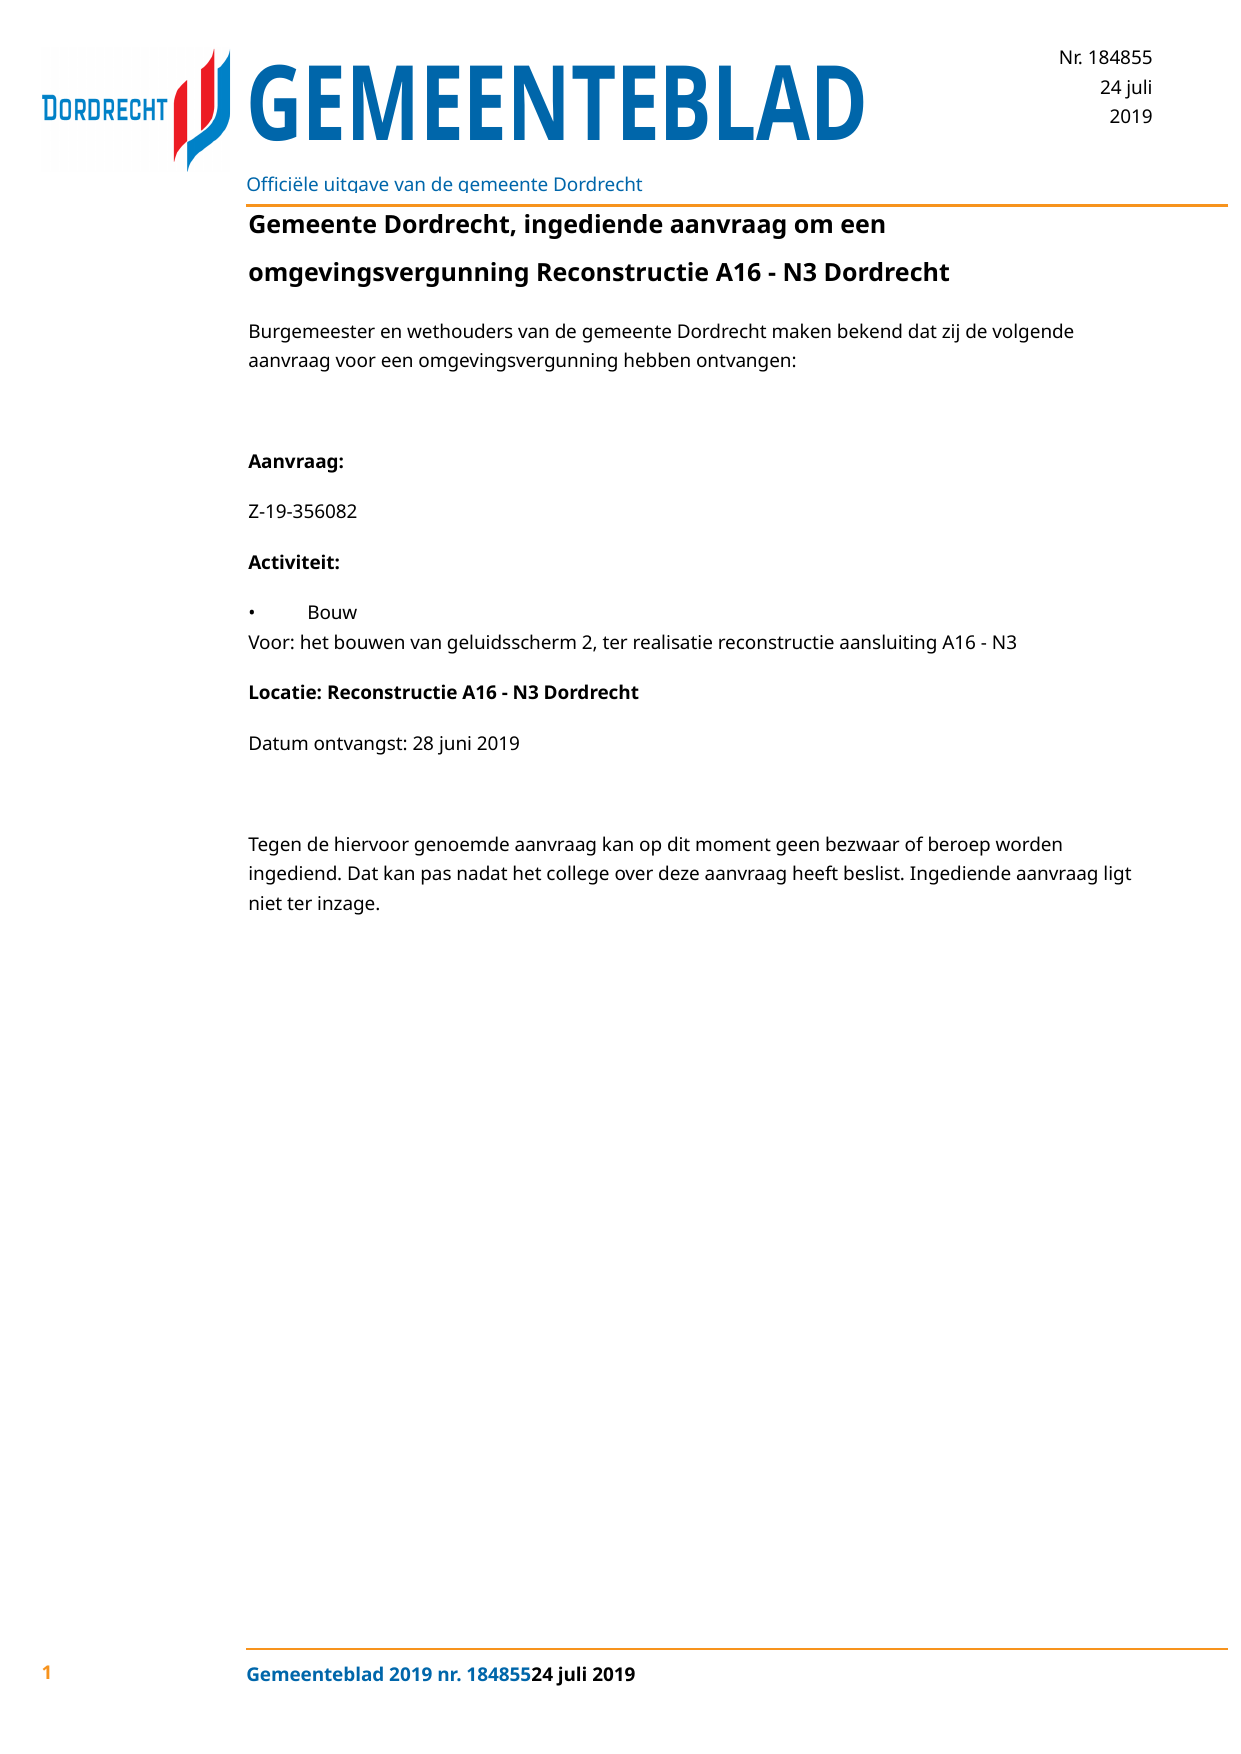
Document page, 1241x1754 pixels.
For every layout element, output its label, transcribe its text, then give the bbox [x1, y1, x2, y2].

text Voor: het bouwen van geluidsscherm 2, ter realisatie reconstructie aansluiting A16 - N3 [248, 629, 1152, 655]
text Z-19-356082 [248, 499, 1152, 524]
text Gemeente Dordrecht, ingediende aanvraag om een omgevingsvergunning Reconstructie A16 - N3 Dordrecht [248, 207, 1152, 288]
text Burgemeester en wethouders van de gemeente Dordrecht maken bekend dat zij de volgende aanvraag voor een omgevingsvergunning hebben ontvangen: [248, 318, 1152, 373]
text Datum ontvangst: 28 juni 2019 [248, 730, 1152, 756]
text Tegen de hiervoor genoemde aanvraag kan op dit moment geen bezwaar of beroep worden ingediend. Dat kan pas nadat het college over deze aanvraag heeft beslist. Ingediende aanvraag ligt niet ter inzage. [248, 831, 1152, 916]
picture [41, 47, 231, 172]
text Activiteit: [248, 549, 1152, 575]
list Bouw [248, 599, 1152, 625]
text Aanvraag: [248, 448, 1152, 474]
text Locatie: Reconstructie A16 - N3 Dordrecht [248, 679, 1152, 705]
